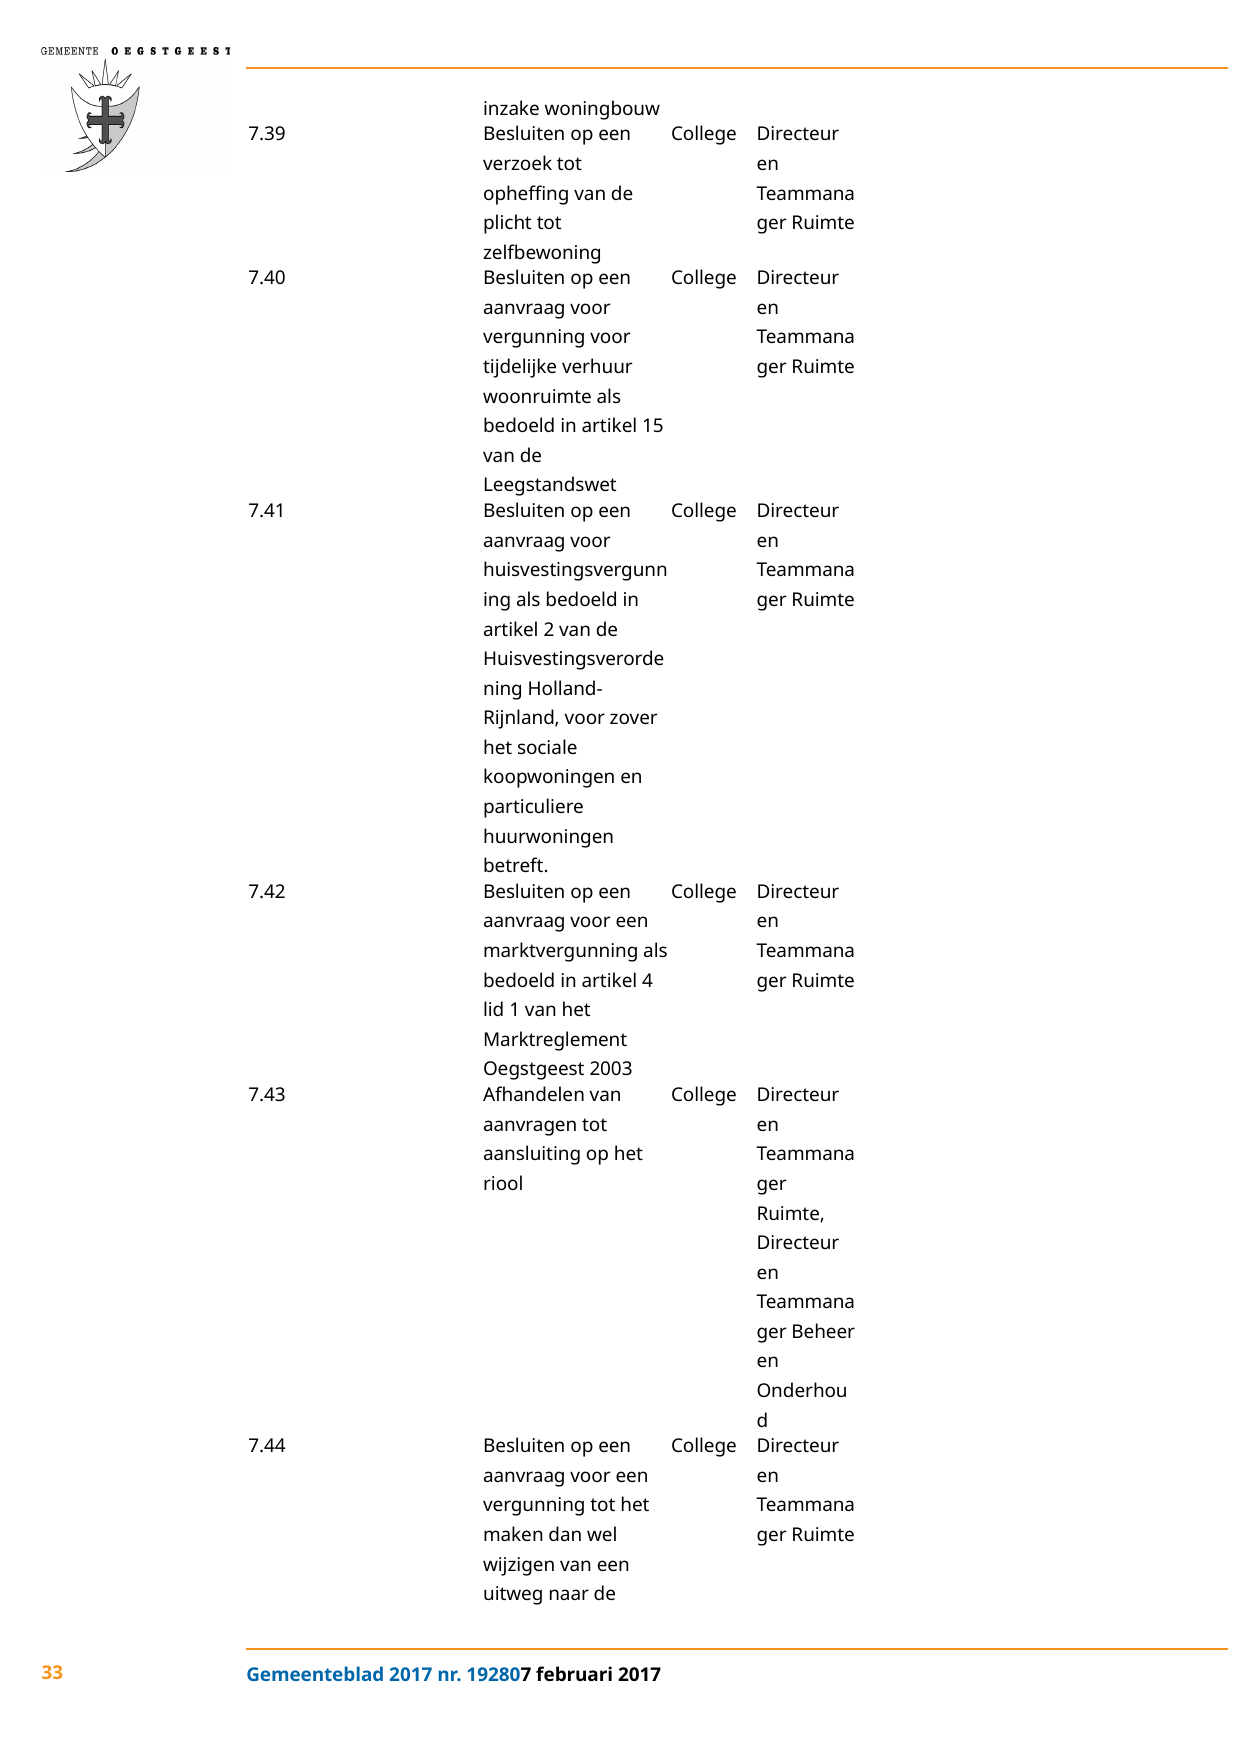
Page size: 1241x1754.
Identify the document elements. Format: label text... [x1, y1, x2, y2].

table_cell [312, 498, 483, 878]
table_cell 7.41 [248, 498, 312, 878]
table_cell College [671, 1433, 756, 1606]
picture [41, 47, 231, 172]
table_cell Directeur en Teammanager Ruimte [756, 121, 856, 264]
table_cell [856, 1081, 928, 1432]
table_cell Afhandelen van aanvragen tot aansluiting op het riool [483, 1081, 671, 1432]
table_cell College [671, 878, 756, 1081]
table_cell Besluiten op een aanvraag voor huisvestingsvergunning als bedoeld in artikel 2 van de Huisvestingsverordening Holland- Rijnland, voor zover het sociale koopwoningen en particuliere huurwoningen betreft. [483, 498, 671, 878]
table_cell [928, 1433, 1152, 1606]
table_cell [312, 1433, 483, 1606]
table_cell [856, 1433, 928, 1606]
table_cell Directeur en Teammanager Ruimte [756, 878, 856, 1081]
table_cell [856, 878, 928, 1081]
table_cell [928, 265, 1152, 497]
table_cell [312, 1081, 483, 1432]
table_cell [671, 95, 756, 121]
table_cell 7.44 [248, 1433, 312, 1606]
table_cell [856, 121, 928, 264]
table_cell [756, 95, 856, 121]
table_cell [312, 878, 483, 1081]
table_cell [928, 1081, 1152, 1432]
table_cell [856, 265, 928, 497]
table_cell College [671, 265, 756, 497]
table_cell Besluiten op een aanvraag voor een vergunning tot het maken dan wel wijzigen van een uitweg naar de [483, 1433, 671, 1606]
table_cell Besluiten op een verzoek tot opheffing van de plicht tot zelfbewoning [483, 121, 671, 264]
table_cell [928, 498, 1152, 878]
table_cell College [671, 1081, 756, 1432]
table_cell [312, 95, 483, 121]
table_cell [312, 121, 483, 264]
table_cell [928, 95, 1152, 121]
table_cell 7.42 [248, 878, 312, 1081]
table_cell College [671, 121, 756, 264]
table_cell inzake woningbouw [483, 95, 671, 121]
table_cell College [671, 498, 756, 878]
table_cell 7.40 [248, 265, 312, 497]
table_cell [928, 121, 1152, 264]
table_cell Besluiten op een aanvraag voor vergunning voor tijdelijke verhuur woonruimte als bedoeld in artikel 15 van de Leegstandswet [483, 265, 671, 497]
table_cell Besluiten op een aanvraag voor een marktvergunning als bedoeld in artikel 4 lid 1 van het Marktreglement Oegstgeest 2003 [483, 878, 671, 1081]
table_cell [928, 878, 1152, 1081]
table_cell Directeur en Teammanager Ruimte [756, 265, 856, 497]
table_cell [248, 95, 312, 121]
table_cell Directeur en Teammanager Ruimte, Directeur en Teammanager Beheer en Onderhoud [756, 1081, 856, 1432]
table_cell 7.43 [248, 1081, 312, 1432]
table_cell [856, 498, 928, 878]
table_cell 7.39 [248, 121, 312, 264]
table_cell [312, 265, 483, 497]
table_cell Directeur en Teammanager Ruimte [756, 1433, 856, 1606]
table_cell Directeur en Teammanager Ruimte [756, 498, 856, 878]
table_cell [856, 95, 928, 121]
